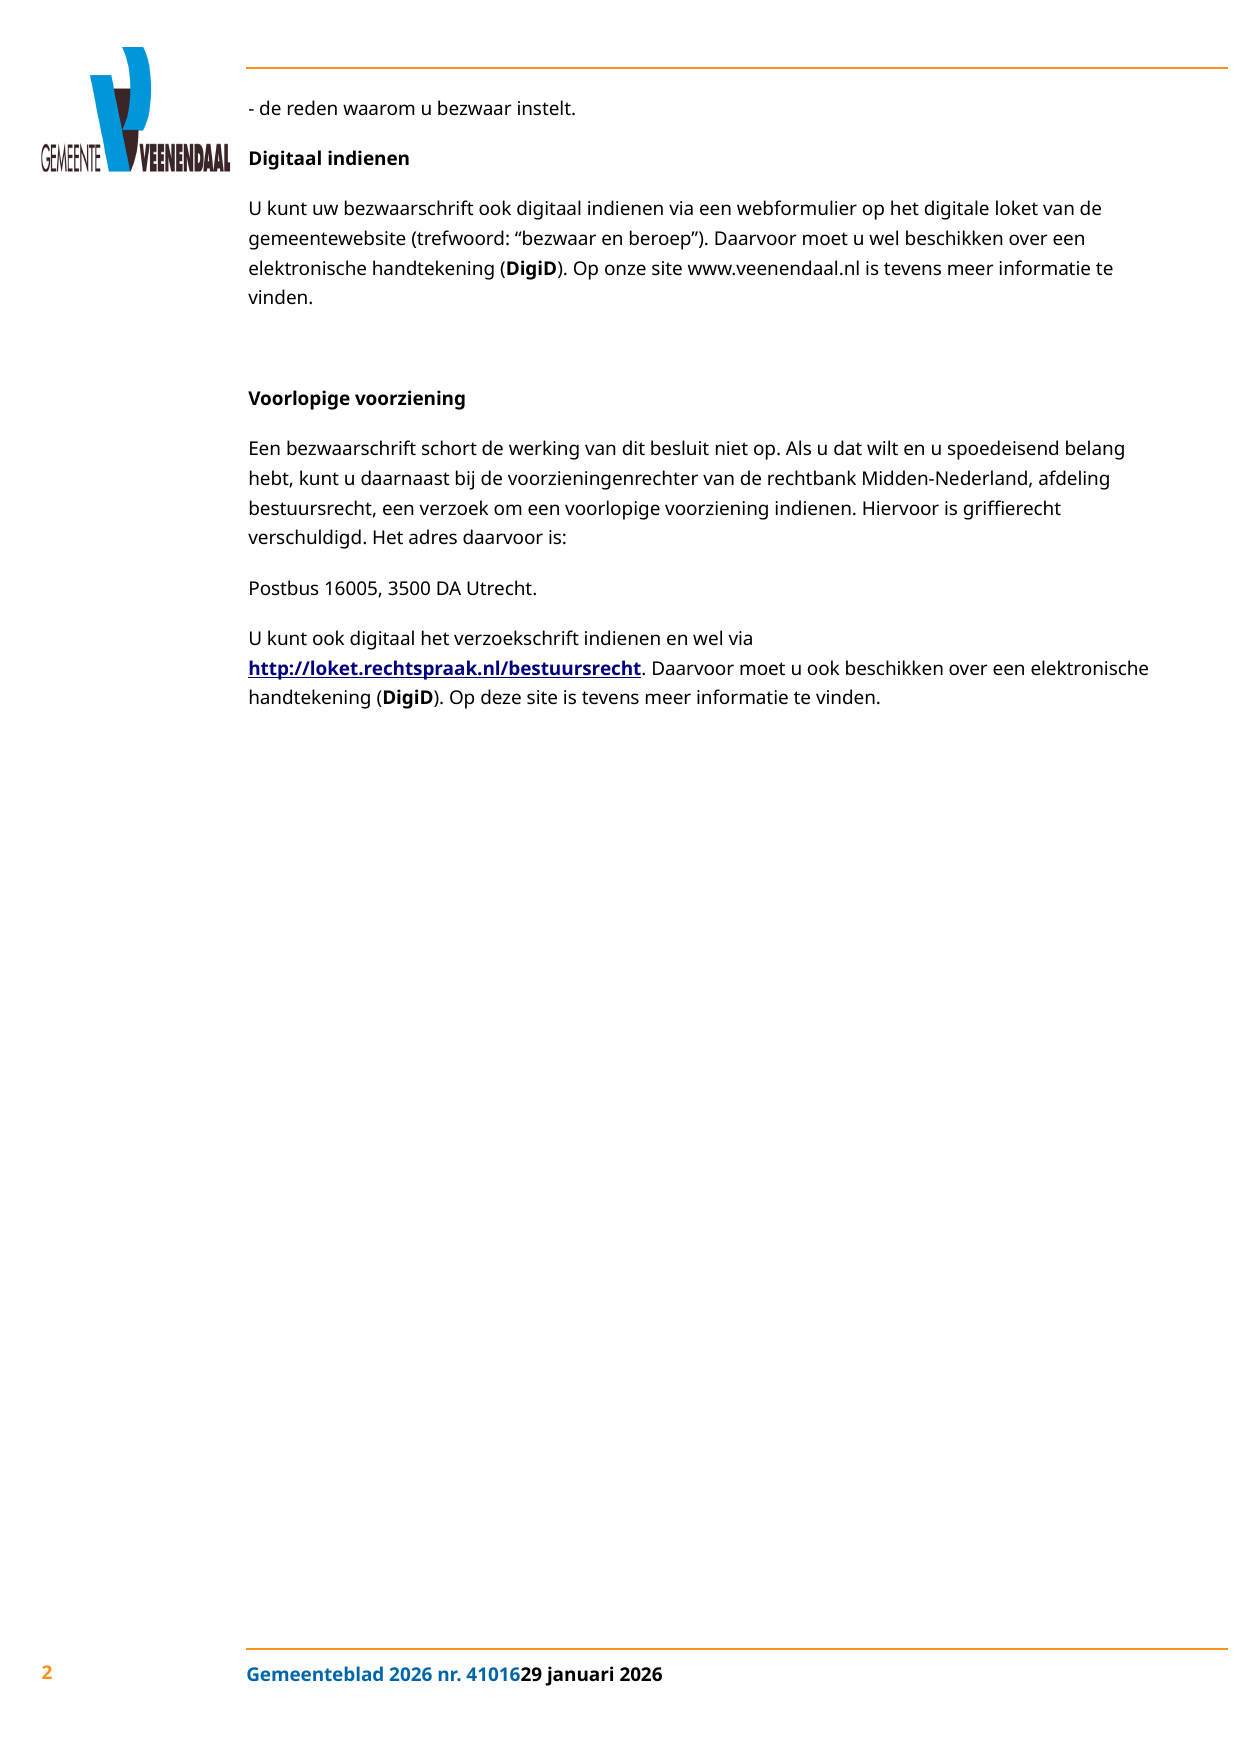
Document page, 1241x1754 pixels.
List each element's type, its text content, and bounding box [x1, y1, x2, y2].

picture [41, 47, 130, 172]
text Digitaal indienen [248, 145, 1152, 171]
text U kunt ook digitaal het verzoekschrift indienen en wel via http://loket.rechtspraak.nl/bestuursrecht. Daarvoor moet u ook beschikken over een elektronische handtekening (DigiD). Op deze site is tevens meer informatie te vinden. [248, 625, 1152, 710]
text Voorlopige voorziening [248, 385, 1152, 411]
text U kunt uw bezwaarschrift ook digitaal indienen via een webformulier op het digitale loket van de gemeentewebsite (trefwoord: “bezwaar en beroep”). Daarvoor moet u wel beschikken over een elektronische handtekening (DigiD). Op onze site www.veenendaal.nl is tevens meer informatie te vinden. [248, 196, 1152, 310]
text Postbus 16005, 3500 DA Utrecht. [248, 575, 1152, 601]
picture [123, 47, 231, 172]
text Een bezwaarschrift schort de werking van dit besluit niet op. Als u dat wilt en u spoedeisend belang hebt, kunt u daarnaast bij de voorzieningenrechter van de rechtbank Midden-Nederland, afdeling bestuursrecht, een verzoek om een voorlopige voorziening indienen. Hiervoor is griffierecht verschuldigd. Het adres daarvoor is: [248, 436, 1152, 550]
text - de reden waarom u bezwaar instelt. [248, 95, 1152, 121]
